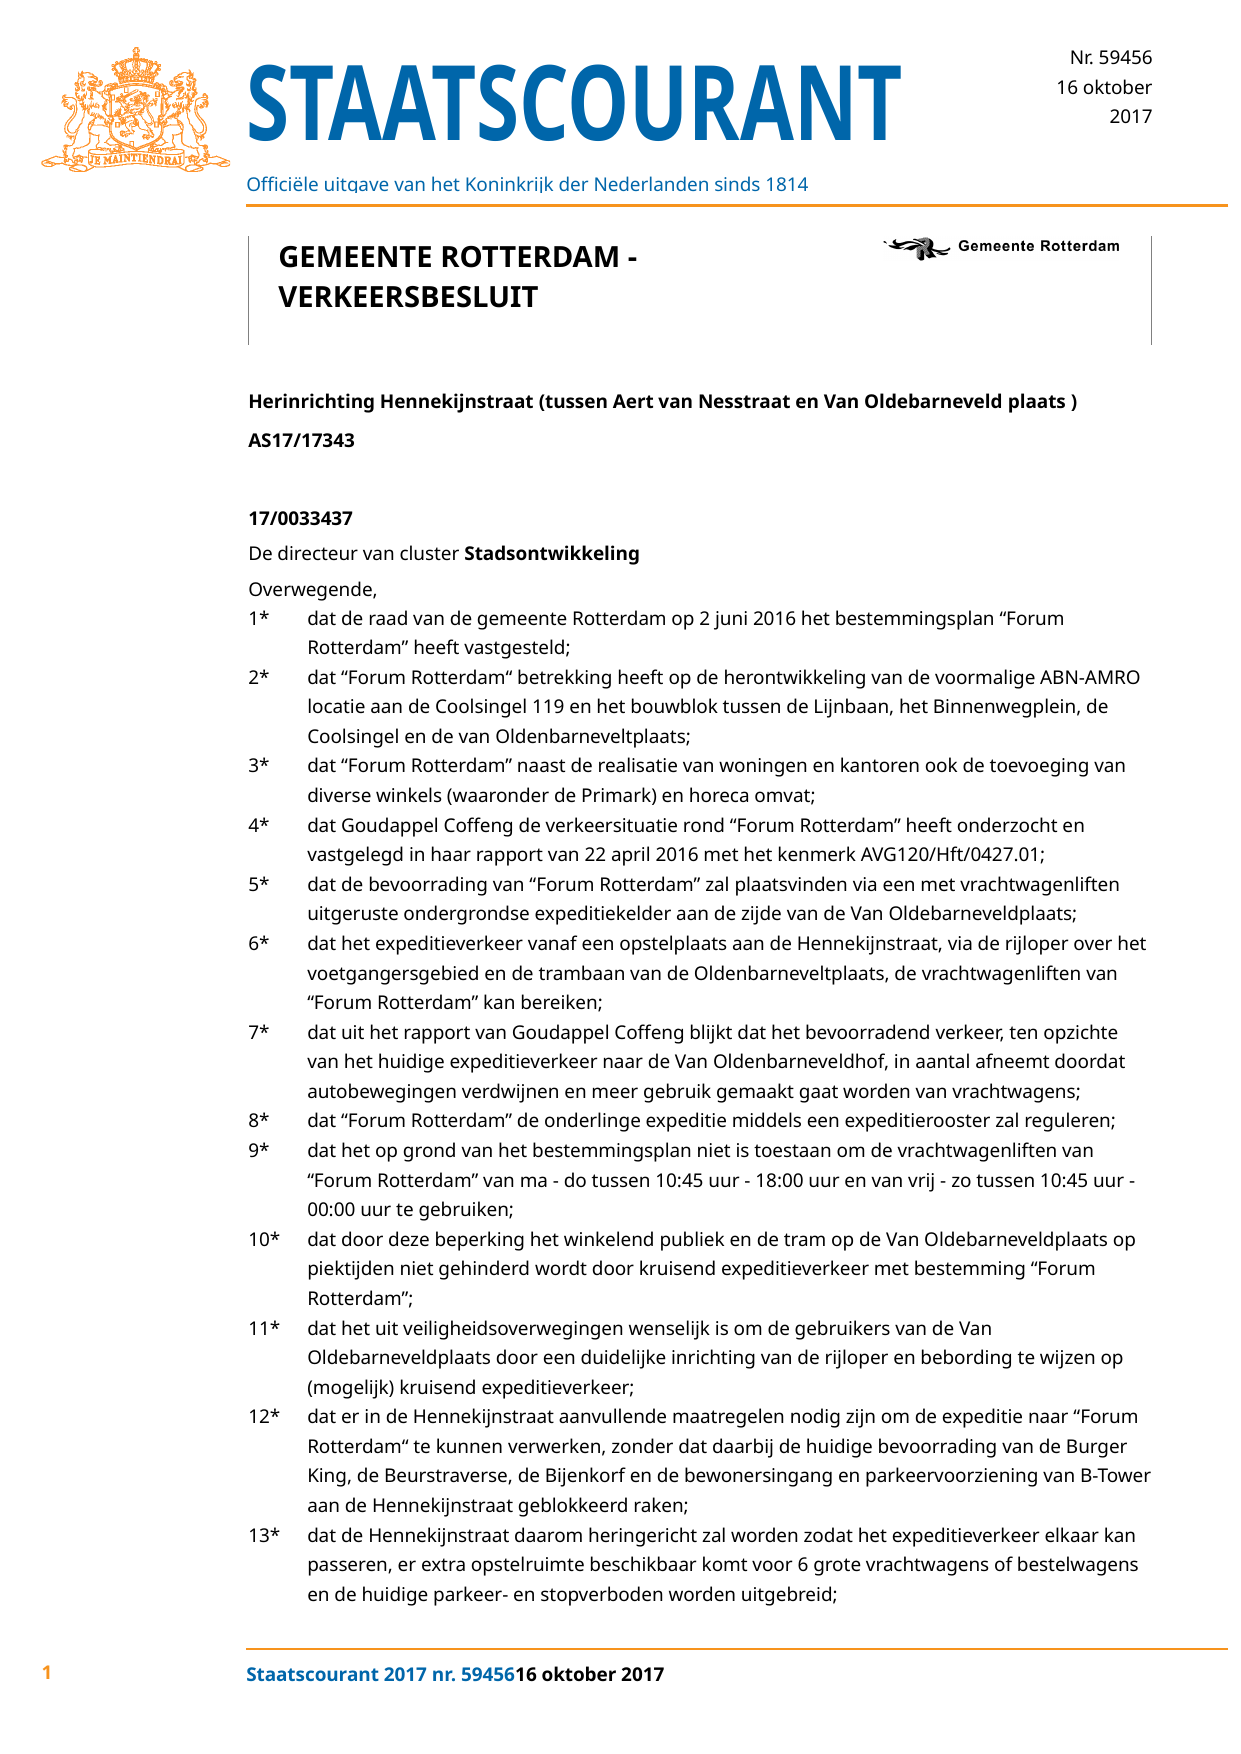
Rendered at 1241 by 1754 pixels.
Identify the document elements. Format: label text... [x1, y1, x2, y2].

list dat Goudappel Coffeng de verkeersituatie rond “Forum Rotterdam” heeft onderzocht en vastgelegd in haar rapport van 22 april 2016 met het kenmerk AVG120/Hft/0427.01; [248, 812, 1152, 867]
list dat “Forum Rotterdam“ betrekking heeft op de herontwikkeling van de voormalige ABN-AMRO locatie aan de Coolsingel 119 en het bouwblok tussen de Lijnbaan, het Binnenwegplein, de Coolsingel en de van Oldenbarneveltplaats; [248, 664, 1152, 749]
list dat de bevoorrading van “Forum Rotterdam” zal plaatsvinden via een met vrachtwagenliften uitgeruste ondergrondse expeditiekelder aan de zijde van de Van Oldebarneveldplaats; [248, 871, 1152, 926]
text AS17/17343 [248, 427, 1152, 453]
list dat door deze beperking het winkelend publiek en de tram op de Van Oldebarneveldplaats op piektijden niet gehinderd wordt door kruisend expeditieverkeer met bestemming “Forum Rotterdam”; [248, 1226, 1152, 1311]
list dat uit het rapport van Goudappel Coffeng blijkt dat het bevoorradend verkeer, ten opzichte van het huidige expeditieverkeer naar de Van Oldenbarneveldhof, in aantal afneemt doordat autobewegingen verdwijnen en meer gebruik gemaakt gaat worden van vrachtwagens; [248, 1019, 1152, 1104]
list dat de raad van de gemeente Rotterdam op 2 juni 2016 het bestemmingsplan “Forum Rotterdam” heeft vastgesteld; [248, 605, 1152, 660]
picture [41, 47, 231, 172]
text Herinrichting Hennekijnstraat (tussen Aert van Nesstraat en Van Oldebarneveld plaats ) [248, 388, 1152, 413]
list dat het uit veiligheidsoverwegingen wenselijk is om de gebruikers van de Van Oldebarneveldplaats door een duidelijke inrichting van de rijloper en bebording te wijzen op (mogelijk) kruisend expeditieverkeer; [248, 1315, 1152, 1399]
list dat “Forum Rotterdam” naast de realisatie van woningen en kantoren ook de toevoeging van diverse winkels (waaronder de Primark) en horeca omvat; [248, 753, 1152, 808]
list dat het expeditieverkeer vanaf een opstelplaats aan de Hennekijnstraat, via de rijloper over het voetgangersgebied en de trambaan van de Oldenbarneveltplaats, de vrachtwagenliften van “Forum Rotterdam” kan bereiken; [248, 930, 1152, 1015]
table_header [850, 236, 1151, 345]
list dat het op grond van het bestemmingsplan niet is toestaan om de vrachtwagenliften van “Forum Rotterdam” van ma - do tussen 10:45 uur - 18:00 uur en van vrij - zo tussen 10:45 uur - 00:00 uur te gebruiken; [248, 1137, 1152, 1222]
text 17/0033437 [248, 506, 1152, 531]
text De directeur van cluster Stadsontwikkeling [248, 540, 1152, 565]
list dat de Hennekijnstraat daarom heringericht zal worden zodat het expeditieverkeer elkaar kan passeren, er extra opstelruimte beschikbaar komt voor 6 grote vrachtwagens of bestelwagens en de huidige parkeer- en stopverboden worden uitgebreid; [248, 1522, 1152, 1607]
text Overwegende, [248, 576, 1152, 602]
picture [882, 236, 1119, 261]
list dat er in de Hennekijnstraat aanvullende maatregelen nodig zijn om de expeditie naar “Forum Rotterdam“ te kunnen verwerken, zonder dat daarbij de huidige bevoorrading van de Burger King, de Beurstraverse, de Bijenkorf en de bewonersingang en parkeervoorziening van B-Tower aan de Hennekijnstraat geblokkeerd raken; [248, 1403, 1152, 1518]
table_header GEMEENTE ROTTERDAM - VERKEERSBESLUIT [249, 236, 850, 345]
list dat “Forum Rotterdam” de onderlinge expeditie middels een expeditierooster zal reguleren; [248, 1108, 1152, 1133]
